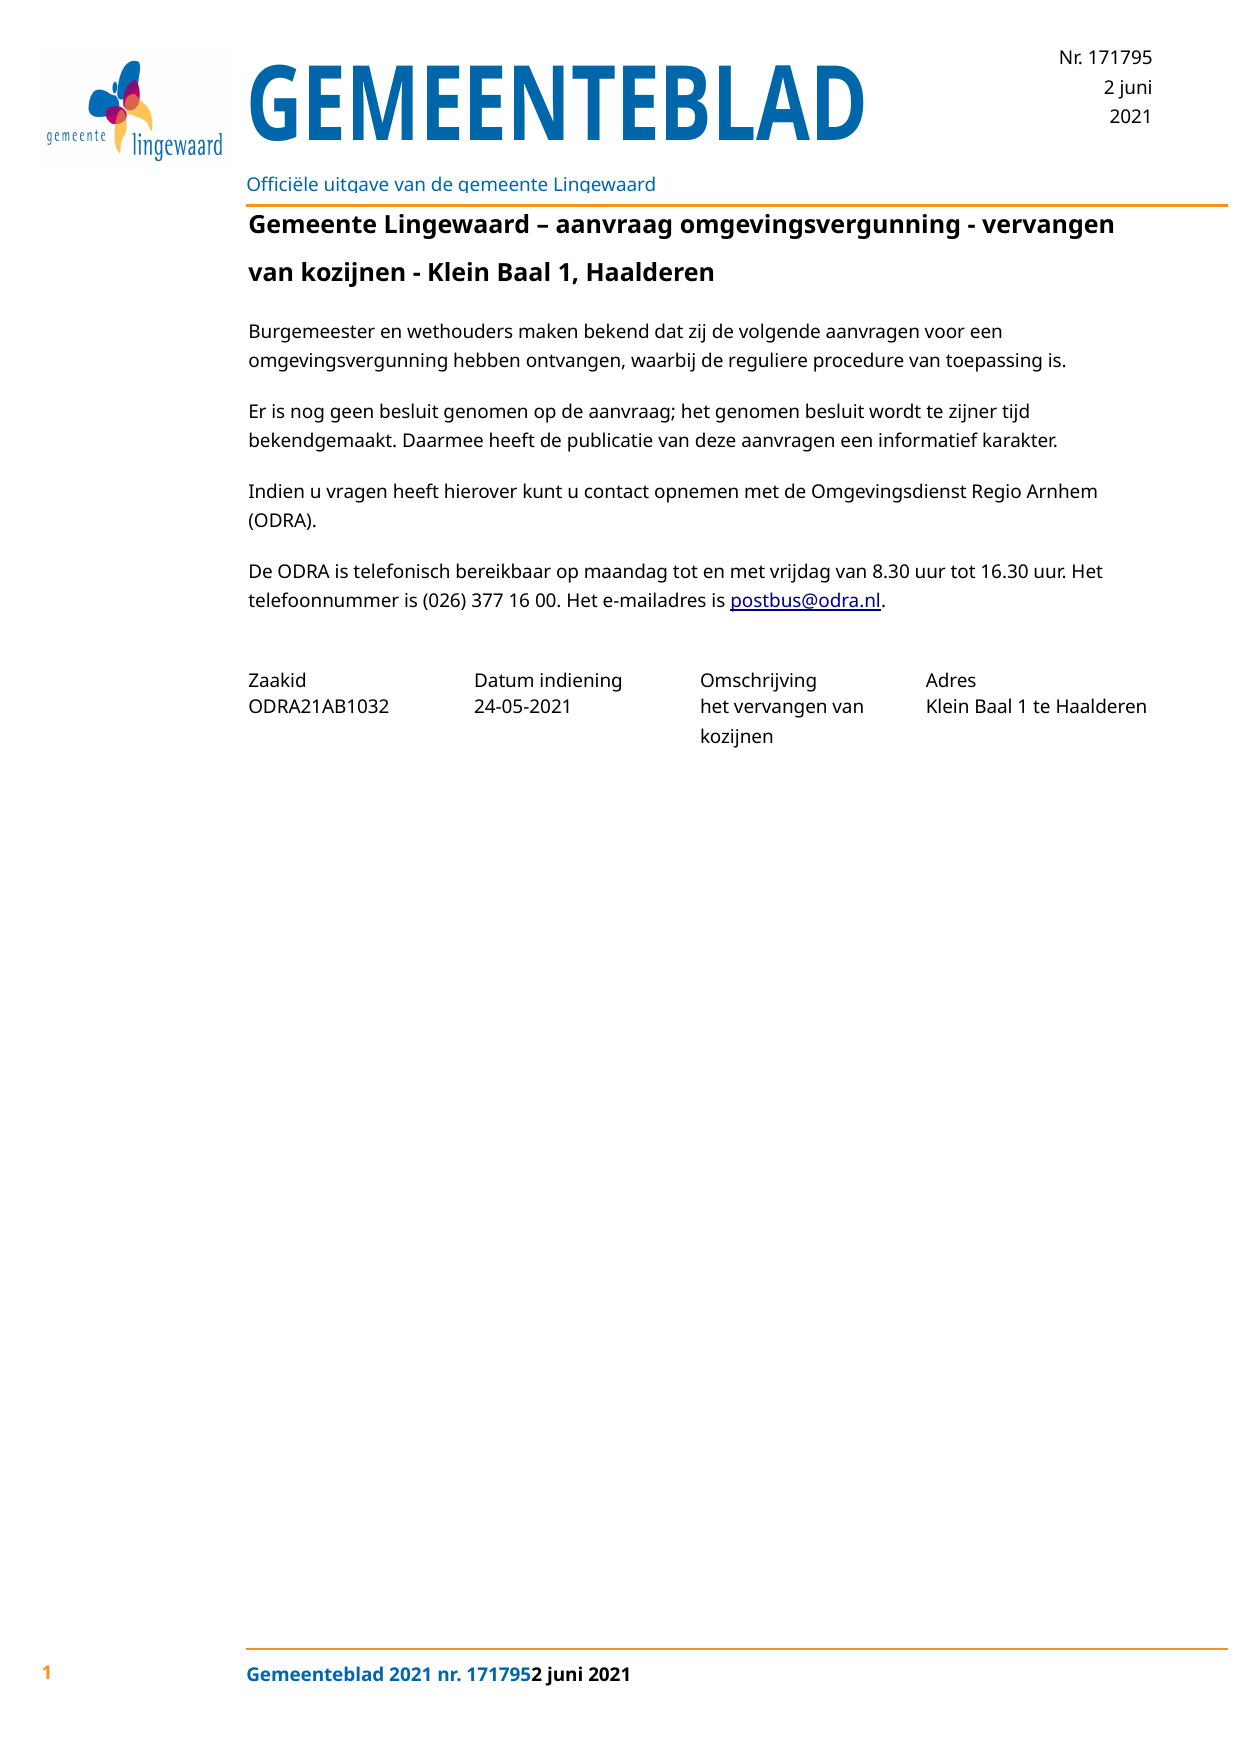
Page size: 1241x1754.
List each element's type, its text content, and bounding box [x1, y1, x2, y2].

table_header Datum indiening [474, 668, 700, 693]
table_cell ODRA21AB1032 [248, 693, 474, 749]
text Indien u vragen heeft hierover kunt u contact opnemen met de Omgevingsdienst Regio Arnhem (ODRA). [248, 478, 1152, 533]
table_header Adres [926, 668, 1152, 693]
picture [41, 47, 231, 172]
text De ODRA is telefonisch bereikbaar op maandag tot en met vrijdag van 8.30 uur tot 16.30 uur. Het telefoonnummer is (026) 377 16 00. Het e-mailadres is postbus@odra.nl. [248, 558, 1152, 613]
text Gemeente Lingewaard – aanvraag omgevingsvergunning - vervangen van kozijnen - Klein Baal 1, Haalderen [248, 207, 1152, 288]
table_cell het vervangen van kozijnen [700, 693, 926, 749]
text Er is nog geen besluit genomen op de aanvraag; het genomen besluit wordt te zijner tijd bekendgemaakt. Daarmee heeft de publicatie van deze aanvragen een informatief karakter. [248, 398, 1152, 453]
table_header Omschrijving [700, 668, 926, 693]
table_cell Klein Baal 1 te Haalderen [926, 693, 1152, 749]
text Burgemeester en wethouders maken bekend dat zij de volgende aanvragen voor een omgevingsvergunning hebben ontvangen, waarbij de reguliere procedure van toepassing is. [248, 318, 1152, 373]
table_cell 24-05-2021 [474, 693, 700, 749]
table_header Zaakid [248, 668, 474, 693]
